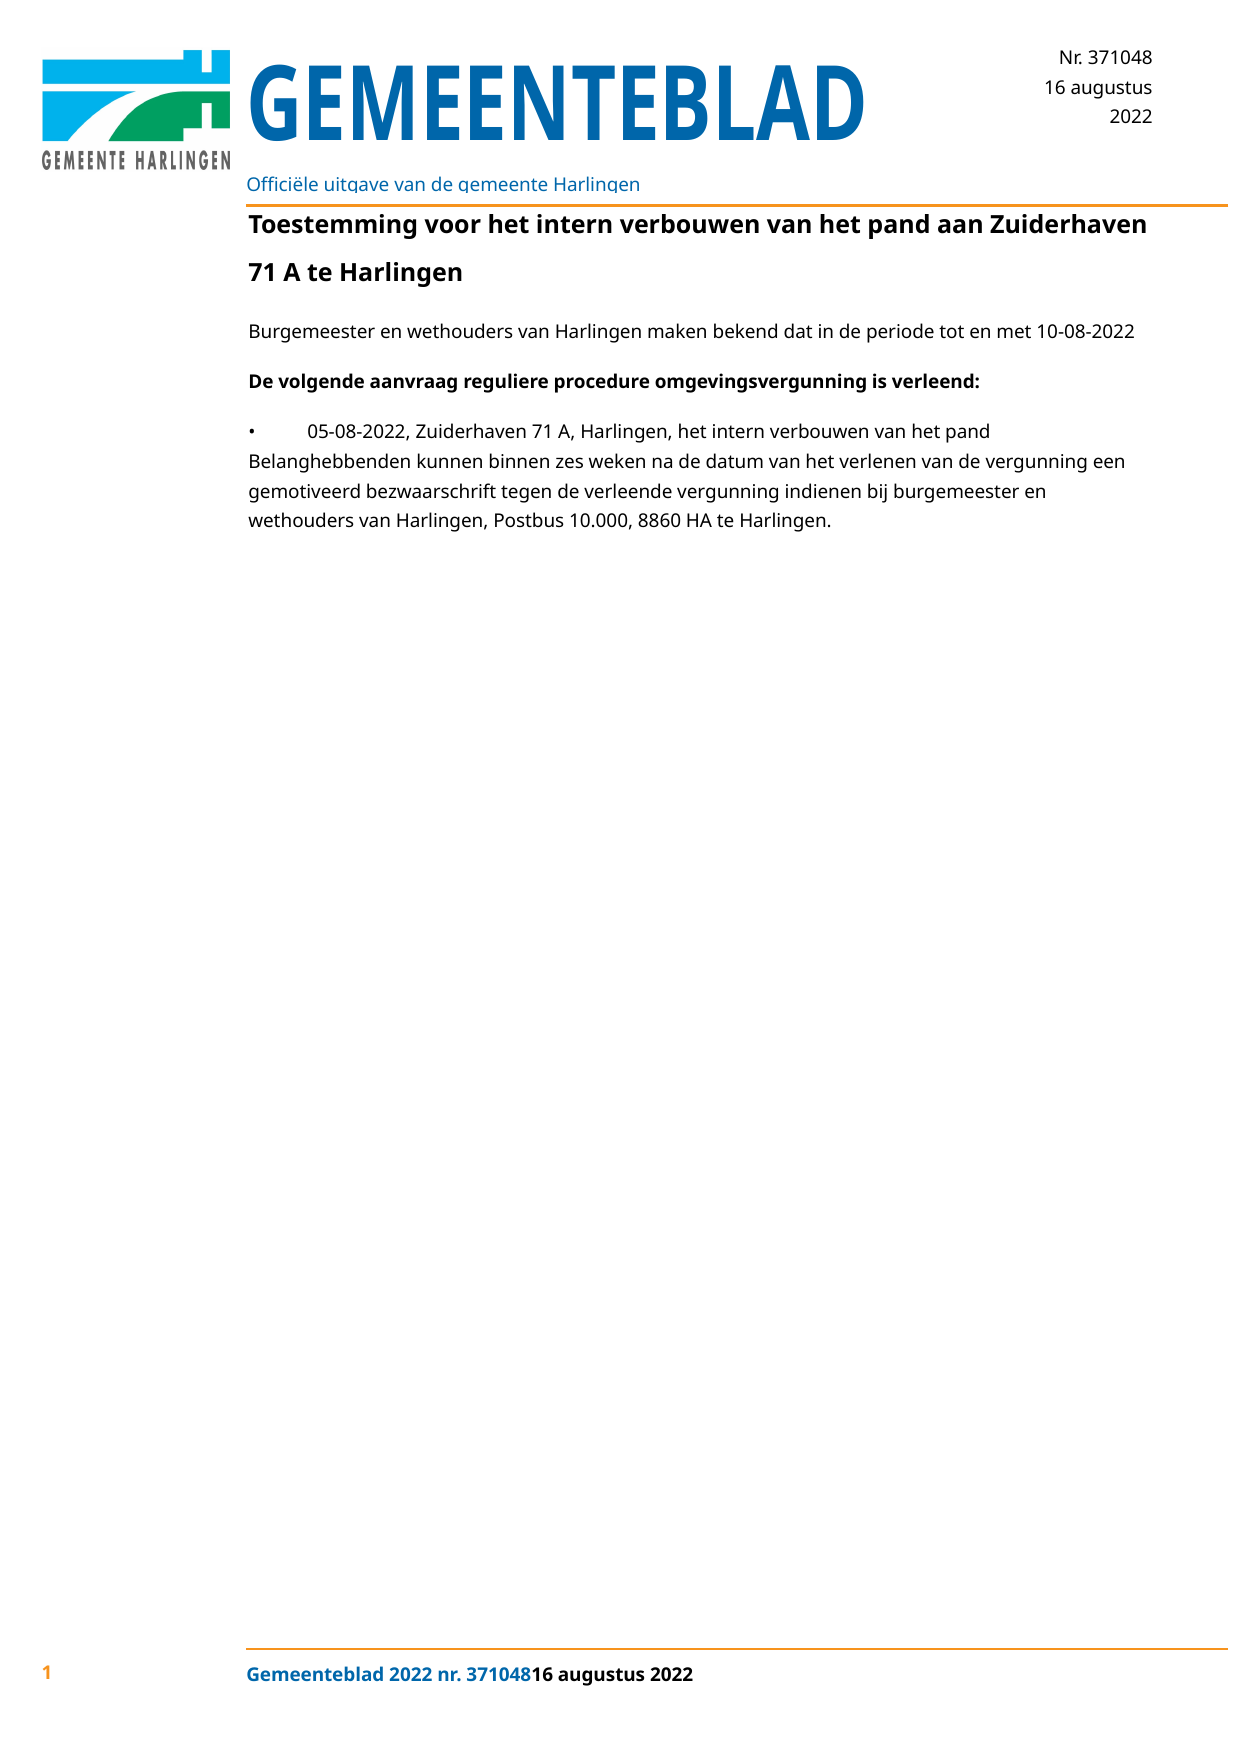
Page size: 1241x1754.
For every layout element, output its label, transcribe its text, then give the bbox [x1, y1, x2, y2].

list 05-08-2022, Zuiderhaven 71 A, Harlingen, het intern verbouwen van het pand [248, 419, 1152, 444]
text Burgemeester en wethouders van Harlingen maken bekend dat in de periode tot en met 10-08-2022 [248, 318, 1152, 344]
text Belanghebbenden kunnen binnen zes weken na de datum van het verlenen van de vergunning een gemotiveerd bezwaarschrift tegen de verleende vergunning indienen bij burgemeester en wethouders van Harlingen, Postbus 10.000, 8860 HA te Harlingen. [248, 448, 1152, 533]
picture [41, 47, 231, 172]
text De volgende aanvraag reguliere procedure omgevingsvergunning is verleend: [248, 368, 1152, 394]
text Toestemming voor het intern verbouwen van het pand aan Zuiderhaven 71 A te Harlingen [248, 207, 1152, 288]
